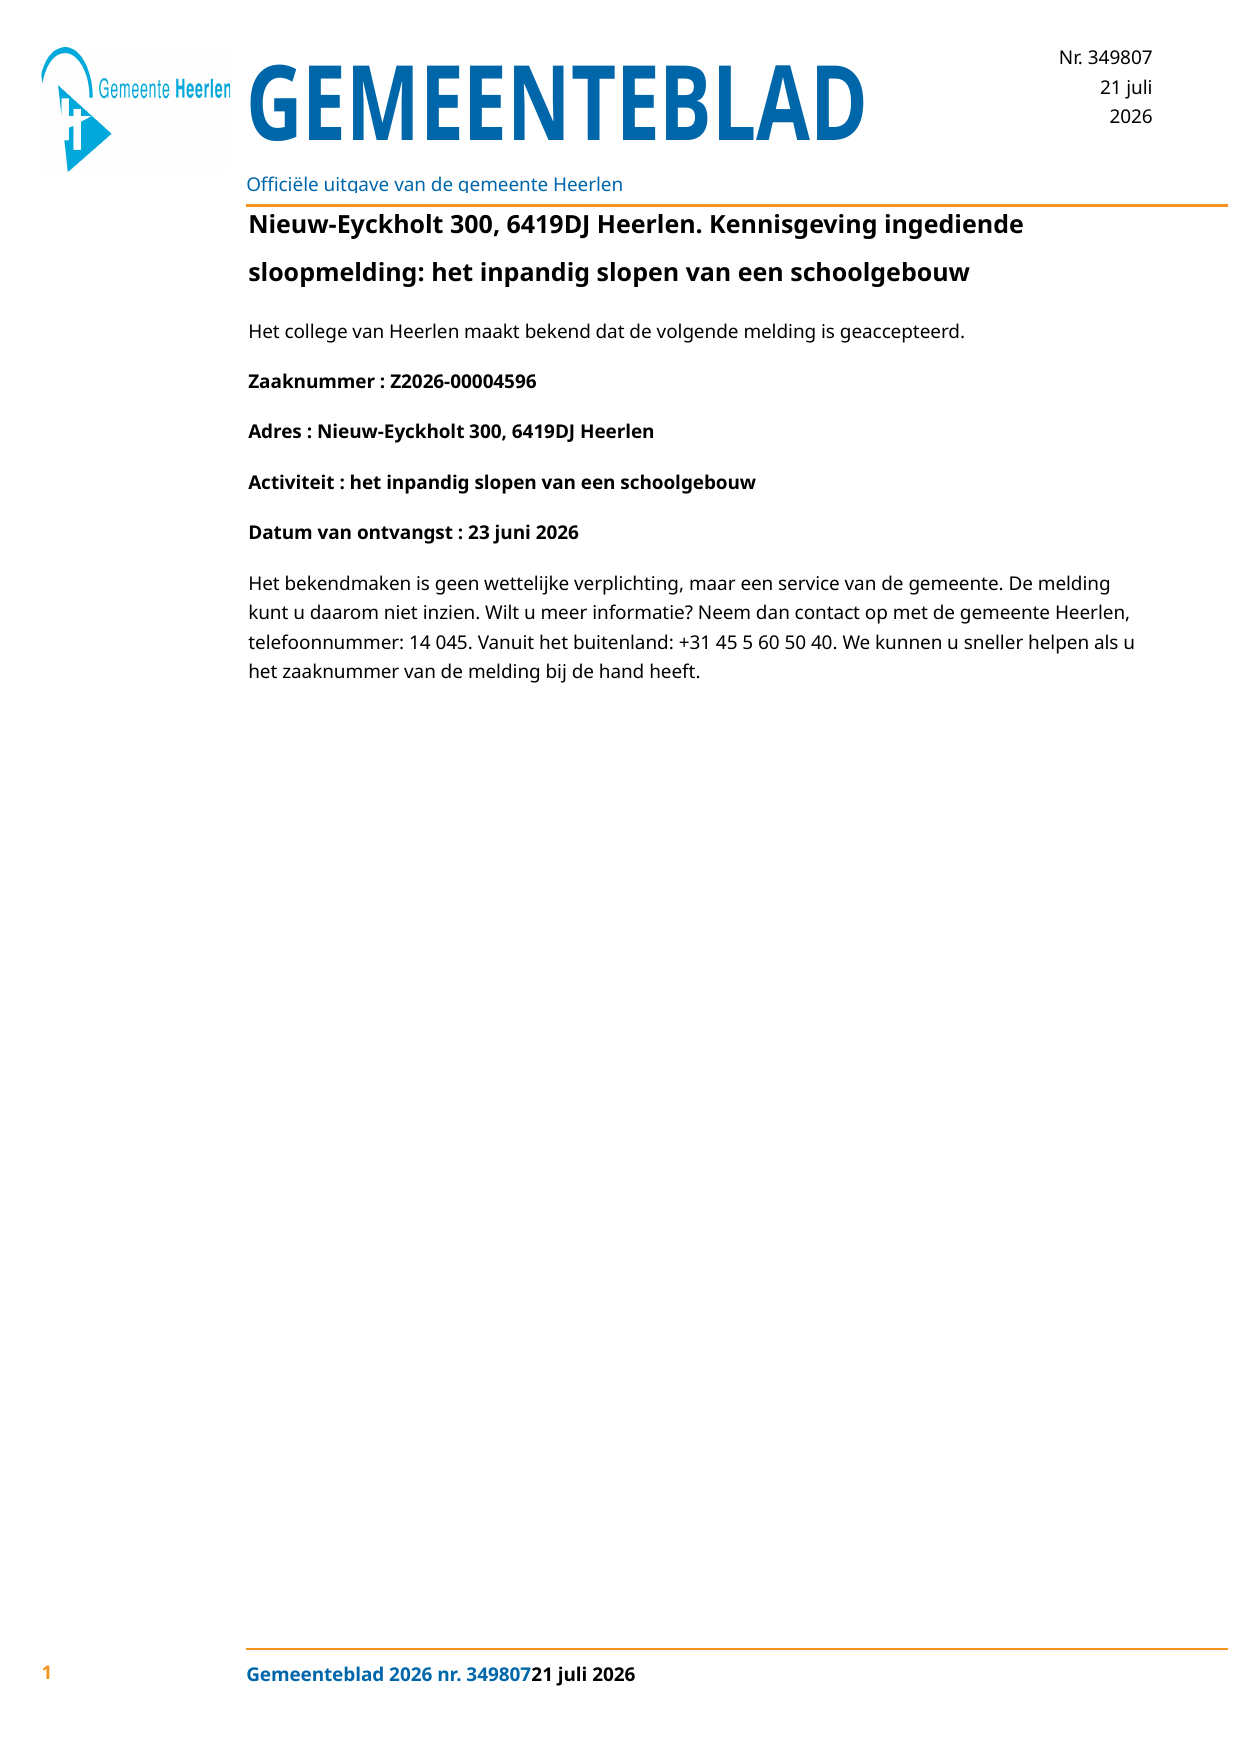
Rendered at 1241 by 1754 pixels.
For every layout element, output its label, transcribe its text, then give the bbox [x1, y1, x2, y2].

text Activiteit : het inpandig slopen van een schoolgebouw [248, 469, 1152, 495]
text Nieuw-Eyckholt 300, 6419DJ Heerlen. Kennisgeving ingediende sloopmelding: het inpandig slopen van een schoolgebouw [248, 207, 1152, 288]
text Datum van ontvangst : 23 juni 2026 [248, 519, 1152, 545]
picture [41, 47, 59, 70]
picture [41, 47, 231, 172]
text Het bekendmaken is geen wettelijke verplichting, maar een service van de gemeente. De melding kunt u daarom niet inzien. Wilt u meer informatie? Neem dan contact op met de gemeente Heerlen, telefoonnummer: 14 045. Vanuit het buitenland: +31 45 5 60 50 40. We kunnen u sneller helpen als u het zaaknummer van de melding bij de hand heeft. [248, 570, 1152, 684]
text Adres : Nieuw-Eyckholt 300, 6419DJ Heerlen [248, 419, 1152, 444]
text Zaaknummer : Z2026-00004596 [248, 368, 1152, 394]
text Het college van Heerlen maakt bekend dat de volgende melding is geaccepteerd. [248, 318, 1152, 344]
